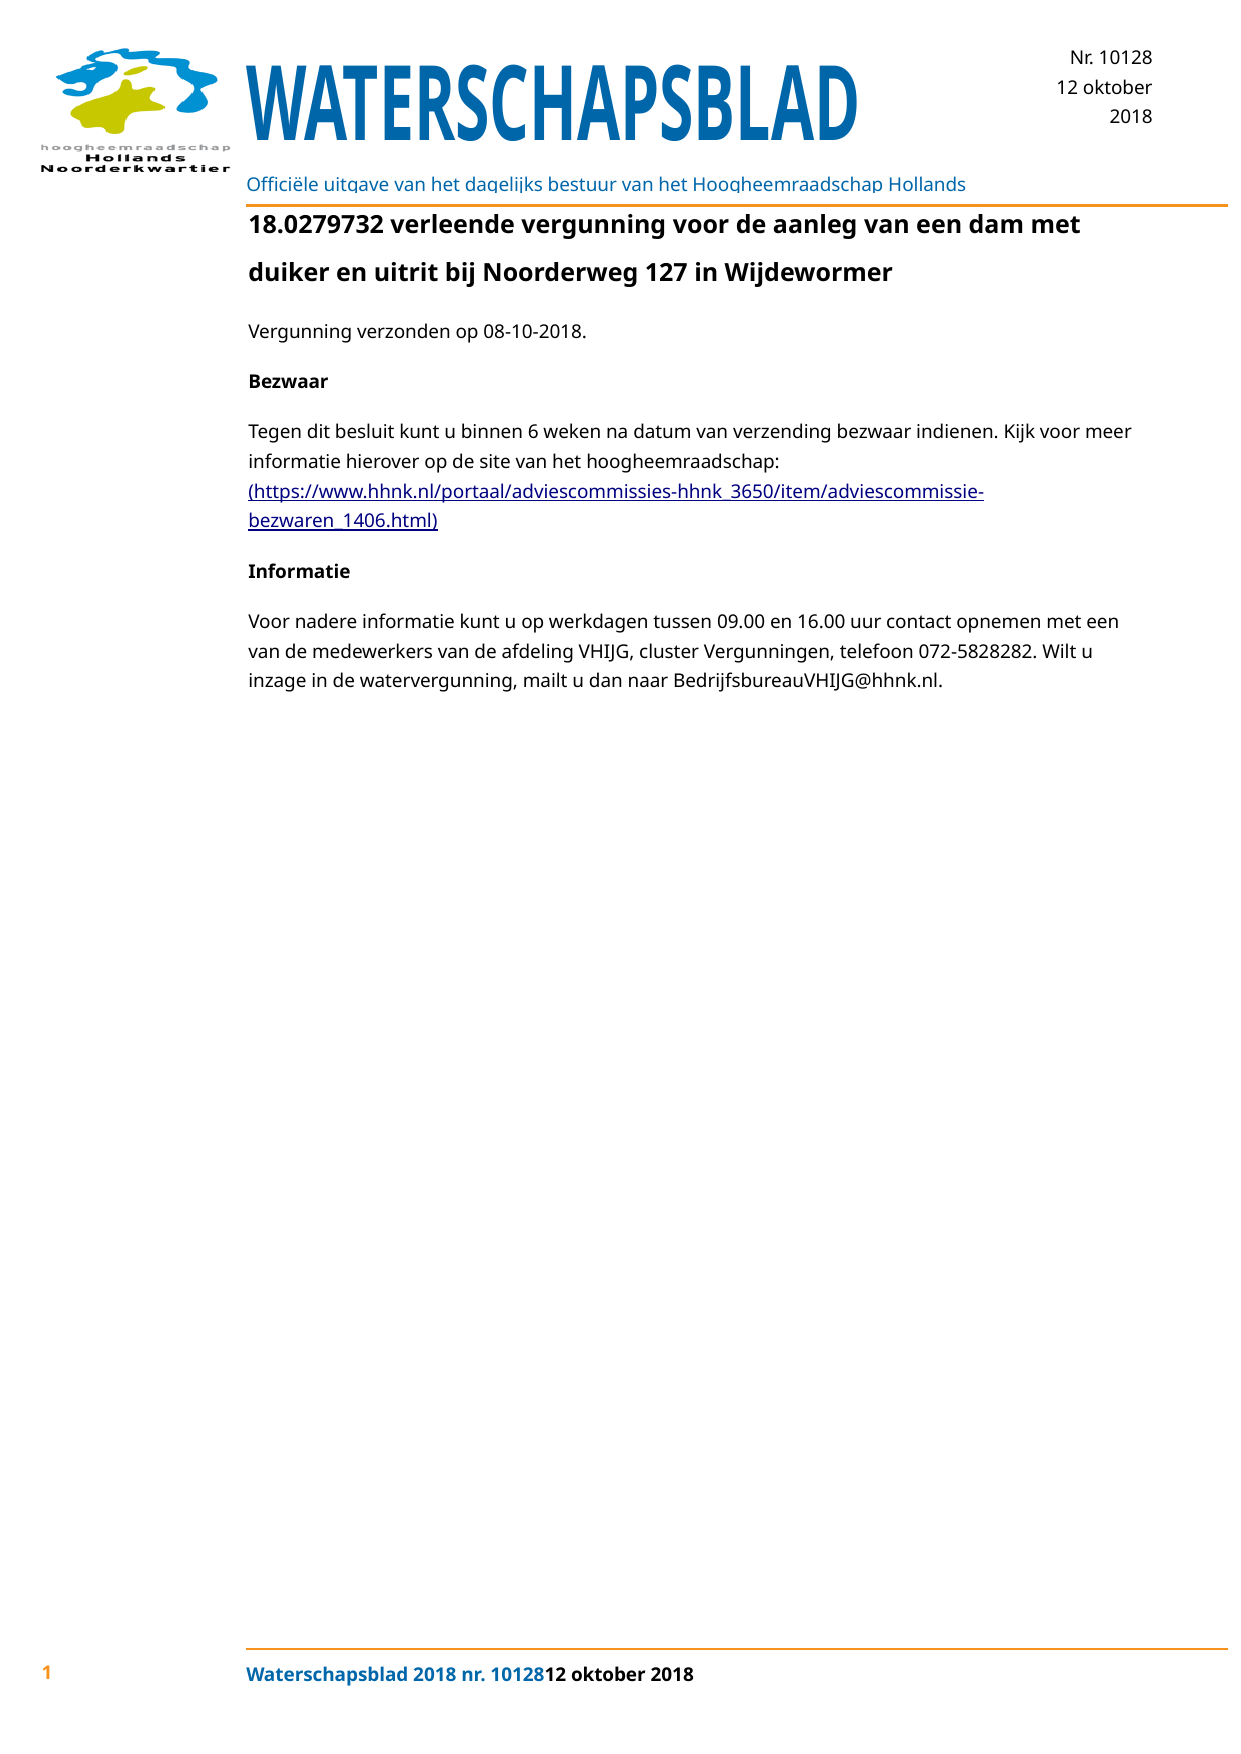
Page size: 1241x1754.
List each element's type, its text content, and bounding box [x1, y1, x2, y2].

text Tegen dit besluit kunt u binnen 6 weken na datum van verzending bezwaar indienen. Kijk voor meer informatie hierover op de site van het hoogheemraadschap: (https://www.hhnk.nl/portaal/adviescommissies-hhnk_3650/item/adviescommissie-bezwaren_1406.html) [248, 419, 1152, 533]
text Bezwaar [248, 368, 1152, 394]
text Vergunning verzonden op 08-10-2018. [248, 318, 1152, 344]
text Informatie [248, 558, 1152, 584]
text 18.0279732 verleende vergunning voor de aanleg van een dam met duiker en uitrit bij Noorderweg 127 in Wijdewormer [248, 207, 1152, 288]
picture [41, 47, 231, 172]
text Voor nadere informatie kunt u op werkdagen tussen 09.00 en 16.00 uur contact opnemen met een van de medewerkers van de afdeling VHIJG, cluster Vergunningen, telefoon 072-5828282. Wilt u inzage in de watervergunning, mailt u dan naar BedrijfsbureauVHIJG@hhnk.nl. [248, 608, 1152, 693]
